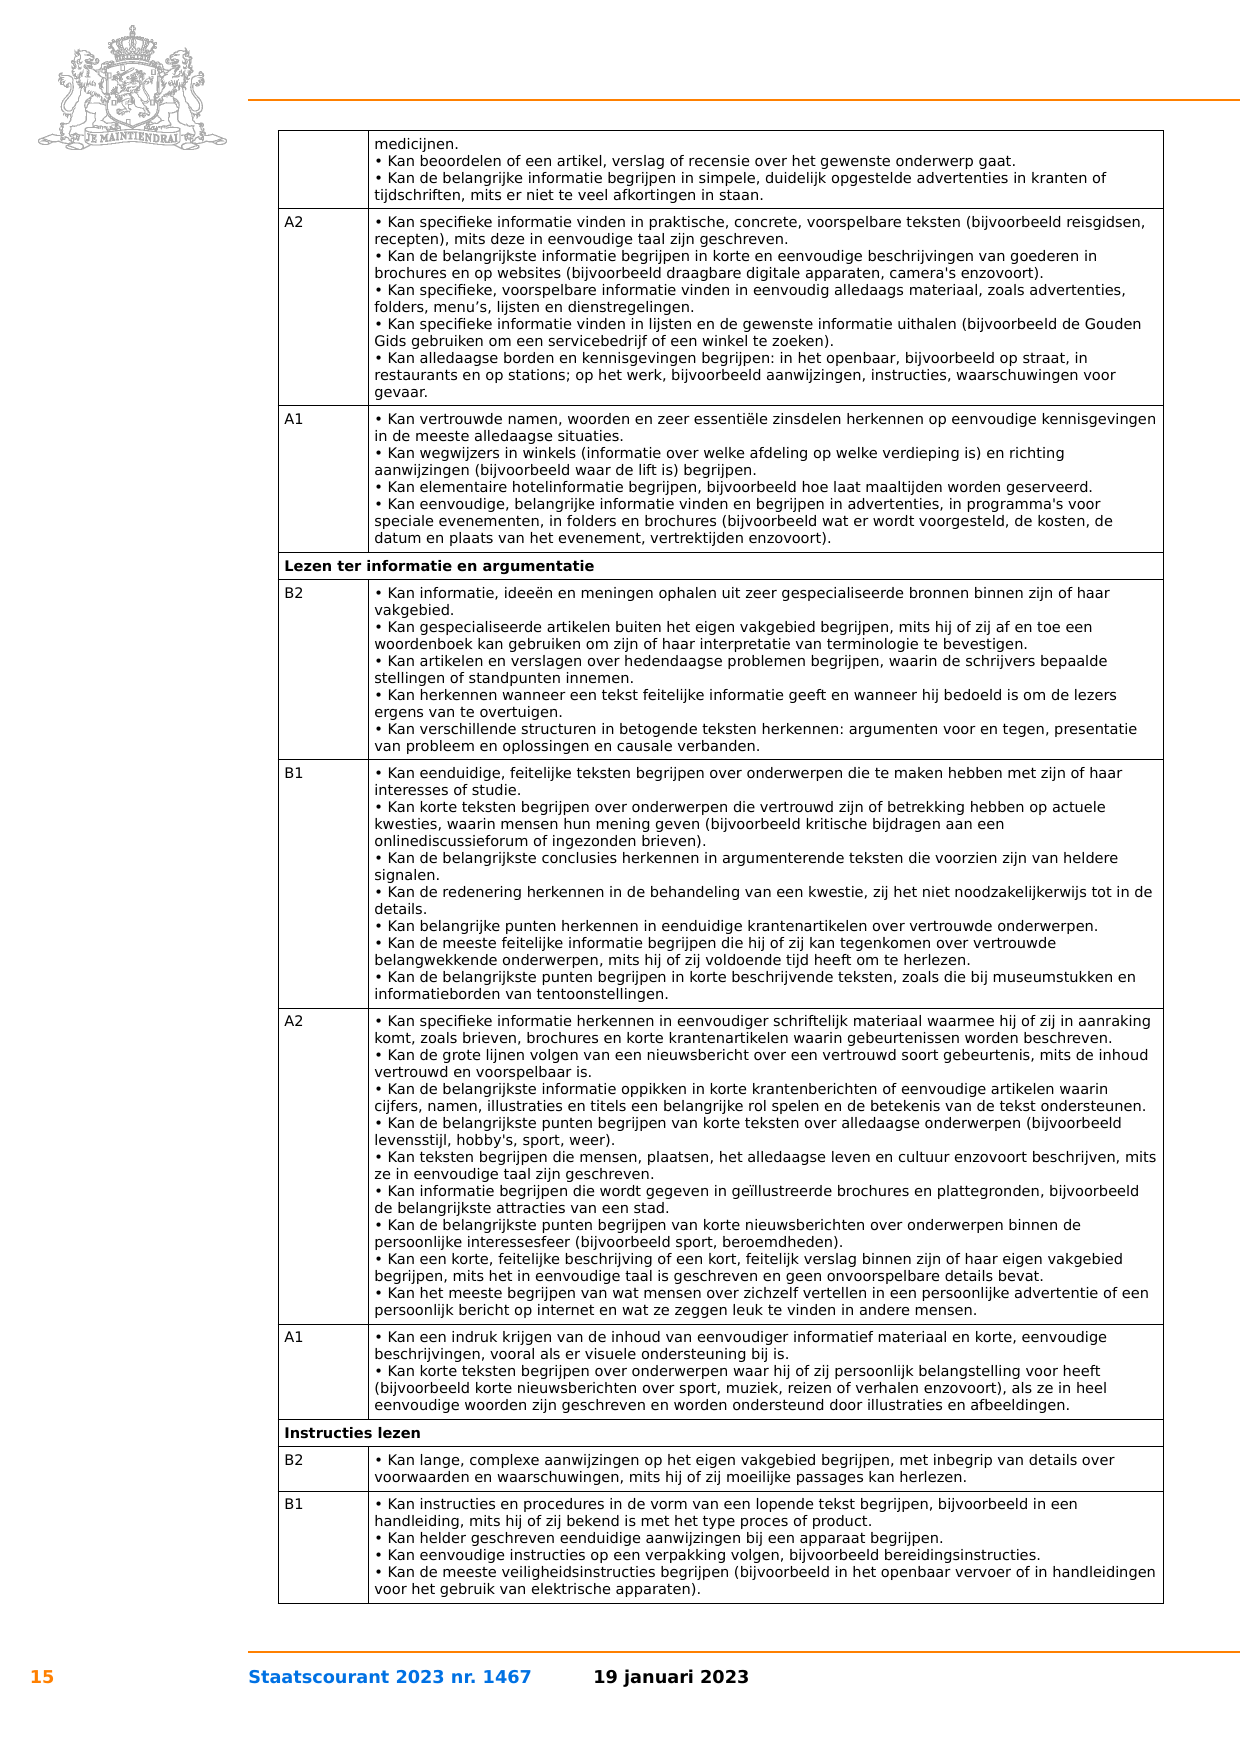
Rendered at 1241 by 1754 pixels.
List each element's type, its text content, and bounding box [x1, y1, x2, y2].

table_cell B2 [279, 1447, 368, 1491]
table_cell • Kan een indruk krijgen van de inhoud van eenvoudiger informatief materiaal en korte, eenvoudige beschrijvingen, vooral als er visuele ondersteuning bij is. • Kan korte teksten begrijpen over onderwerpen waar hij of zij persoonlijk belangstelling voor heeft (bijvoorbeeld korte nieuwsberichten over sport, muziek, reizen of verhalen enzovoort), als ze in heel eenvoudige woorden zijn geschreven en worden ondersteund door illustraties en afbeeldingen. [369, 1325, 1163, 1419]
table_cell • Kan specifieke informatie vinden in praktische, concrete, voorspelbare teksten (bijvoorbeeld reisgidsen, recepten), mits deze in eenvoudige taal zijn geschreven. • Kan de belangrijkste informatie begrijpen in korte en eenvoudige beschrijvingen van goederen in brochures en op websites (bijvoorbeeld draagbare digitale apparaten, camera's enzovoort). • Kan specifieke, voorspelbare informatie vinden in eenvoudig alledaags materiaal, zoals advertenties, folders, menu’s, lijsten en dienstregelingen. • Kan specifieke informatie vinden in lijsten en de gewenste informatie uithalen (bijvoorbeeld de Gouden Gids gebruiken om een servicebedrijf of een winkel te zoeken). • Kan alledaagse borden en kennisgevingen begrijpen: in het openbaar, bijvoorbeeld op straat, in restaurants en op stations; op het werk, bijvoorbeeld aanwijzingen, instructies, waarschuwingen voor gevaar. [369, 209, 1163, 405]
table_cell Instructies lezen [279, 1420, 1163, 1446]
table_cell • Kan specifieke informatie herkennen in eenvoudiger schriftelijk materiaal waarmee hij of zij in aanraking komt, zoals brieven, brochures en korte krantenartikelen waarin gebeurtenissen worden beschreven. • Kan de grote lijnen volgen van een nieuwsbericht over een vertrouwd soort gebeurtenis, mits de inhoud vertrouwd en voorspelbaar is. • Kan de belangrijkste informatie oppikken in korte krantenberichten of eenvoudige artikelen waarin cijfers, namen, illustraties en titels een belangrijke rol spelen en de betekenis van de tekst ondersteunen. • Kan de belangrijkste punten begrijpen van korte teksten over alledaagse onderwerpen (bijvoorbeeld levensstijl, hobby's, sport, weer). • Kan teksten begrijpen die mensen, plaatsen, het alledaagse leven en cultuur enzovoort beschrijven, mits ze in eenvoudige taal zijn geschreven. • Kan informatie begrijpen die wordt gegeven in geïllustreerde brochures en plattegronden, bijvoorbeeld de belangrijkste attracties van een stad. • Kan de belangrijkste punten begrijpen van korte nieuwsberichten over onderwerpen binnen de persoonlijke interessesfeer (bijvoorbeeld sport, beroemdheden). • Kan een korte, feitelijke beschrijving of een kort, feitelijk verslag binnen zijn of haar eigen vakgebied begrijpen, mits het in eenvoudige taal is geschreven en geen onvoorspelbare details bevat. • Kan het meeste begrijpen van wat mensen over zichzelf vertellen in een persoonlijke advertentie of een persoonlijk bericht op internet en wat ze zeggen leuk te vinden in andere mensen. [369, 1009, 1163, 1323]
table_cell A2 [279, 209, 368, 405]
table_cell Lezen ter informatie en argumentatie [279, 553, 1163, 579]
table_cell • Kan vertrouwde namen, woorden en zeer essentiële zinsdelen herkennen op eenvoudige kennisgevingen in de meeste alledaagse situaties. • Kan wegwijzers in winkels (informatie over welke afdeling op welke verdieping is) en richting aanwijzingen (bijvoorbeeld waar de lift is) begrijpen. • Kan elementaire hotelinformatie begrijpen, bijvoorbeeld hoe laat maaltijden worden geserveerd. • Kan eenvoudige, belangrijke informatie vinden en begrijpen in advertenties, in programma's voor speciale evenementen, in folders en brochures (bijvoorbeeld wat er wordt voorgesteld, de kosten, de datum en plaats van het evenement, vertrektijden enzovoort). [369, 406, 1163, 552]
table_cell • Kan eenduidige, feitelijke teksten begrijpen over onderwerpen die te maken hebben met zijn of haar interesses of studie. • Kan korte teksten begrijpen over onderwerpen die vertrouwd zijn of betrekking hebben op actuele kwesties, waarin mensen hun mening geven (bijvoorbeeld kritische bijdragen aan een onlinediscussieforum of ingezonden brieven). • Kan de belangrijkste conclusies herkennen in argumenterende teksten die voorzien zijn van heldere signalen. • Kan de redenering herkennen in de behandeling van een kwestie, zij het niet noodzakelijkerwijs tot in de details. • Kan belangrijke punten herkennen in eenduidige krantenartikelen over vertrouwde onderwerpen. • Kan de meeste feitelijke informatie begrijpen die hij of zij kan tegenkomen over vertrouwde belangwekkende onderwerpen, mits hij of zij voldoende tijd heeft om te herlezen. • Kan de belangrijkste punten begrijpen in korte beschrijvende teksten, zoals die bij museumstukken en informatieborden van tentoonstellingen. [369, 760, 1163, 1007]
table_cell A1 [279, 406, 368, 552]
table_cell • Kan instructies en procedures in de vorm van een lopende tekst begrijpen, bijvoorbeeld in een handleiding, mits hij of zij bekend is met het type proces of product. • Kan helder geschreven eenduidige aanwijzingen bij een apparaat begrijpen. • Kan eenvoudige instructies op een verpakking volgen, bijvoorbeeld bereidingsinstructies. • Kan de meeste veiligheidsinstructies begrijpen (bijvoorbeeld in het openbaar vervoer of in handleidingen voor het gebruik van elektrische apparaten). [369, 1492, 1163, 1603]
picture [38, 25, 227, 150]
table_cell • Kan lange, complexe aanwijzingen op het eigen vakgebied begrijpen, met inbegrip van details over voorwaarden en waarschuwingen, mits hij of zij moeilijke passages kan herlezen. [369, 1447, 1163, 1491]
table_cell • Kan informatie, ideeën en meningen ophalen uit zeer gespecialiseerde bronnen binnen zijn of haar vakgebied. • Kan gespecialiseerde artikelen buiten het eigen vakgebied begrijpen, mits hij of zij af en toe een woordenboek kan gebruiken om zijn of haar interpretatie van terminologie te bevestigen. • Kan artikelen en verslagen over hedendaagse problemen begrijpen, waarin de schrijvers bepaalde stellingen of standpunten innemen. • Kan herkennen wanneer een tekst feitelijke informatie geeft en wanneer hij bedoeld is om de lezers ergens van te overtuigen. • Kan verschillende structuren in betogende teksten herkennen: argumenten voor en tegen, presentatie van probleem en oplossingen en causale verbanden. [369, 580, 1163, 759]
table_cell B2 [279, 580, 368, 759]
table_cell medicijnen. • Kan beoordelen of een artikel, verslag of recensie over het gewenste onderwerp gaat. • Kan de belangrijke informatie begrijpen in simpele, duidelijk opgestelde advertenties in kranten of tijdschriften, mits er niet te veel afkortingen in staan. [369, 131, 1163, 208]
table_cell B1 [279, 760, 368, 1007]
table_cell B1 [279, 1492, 368, 1603]
table_cell [279, 131, 368, 208]
table_cell A1 [279, 1325, 368, 1419]
table_cell A2 [279, 1009, 368, 1323]
